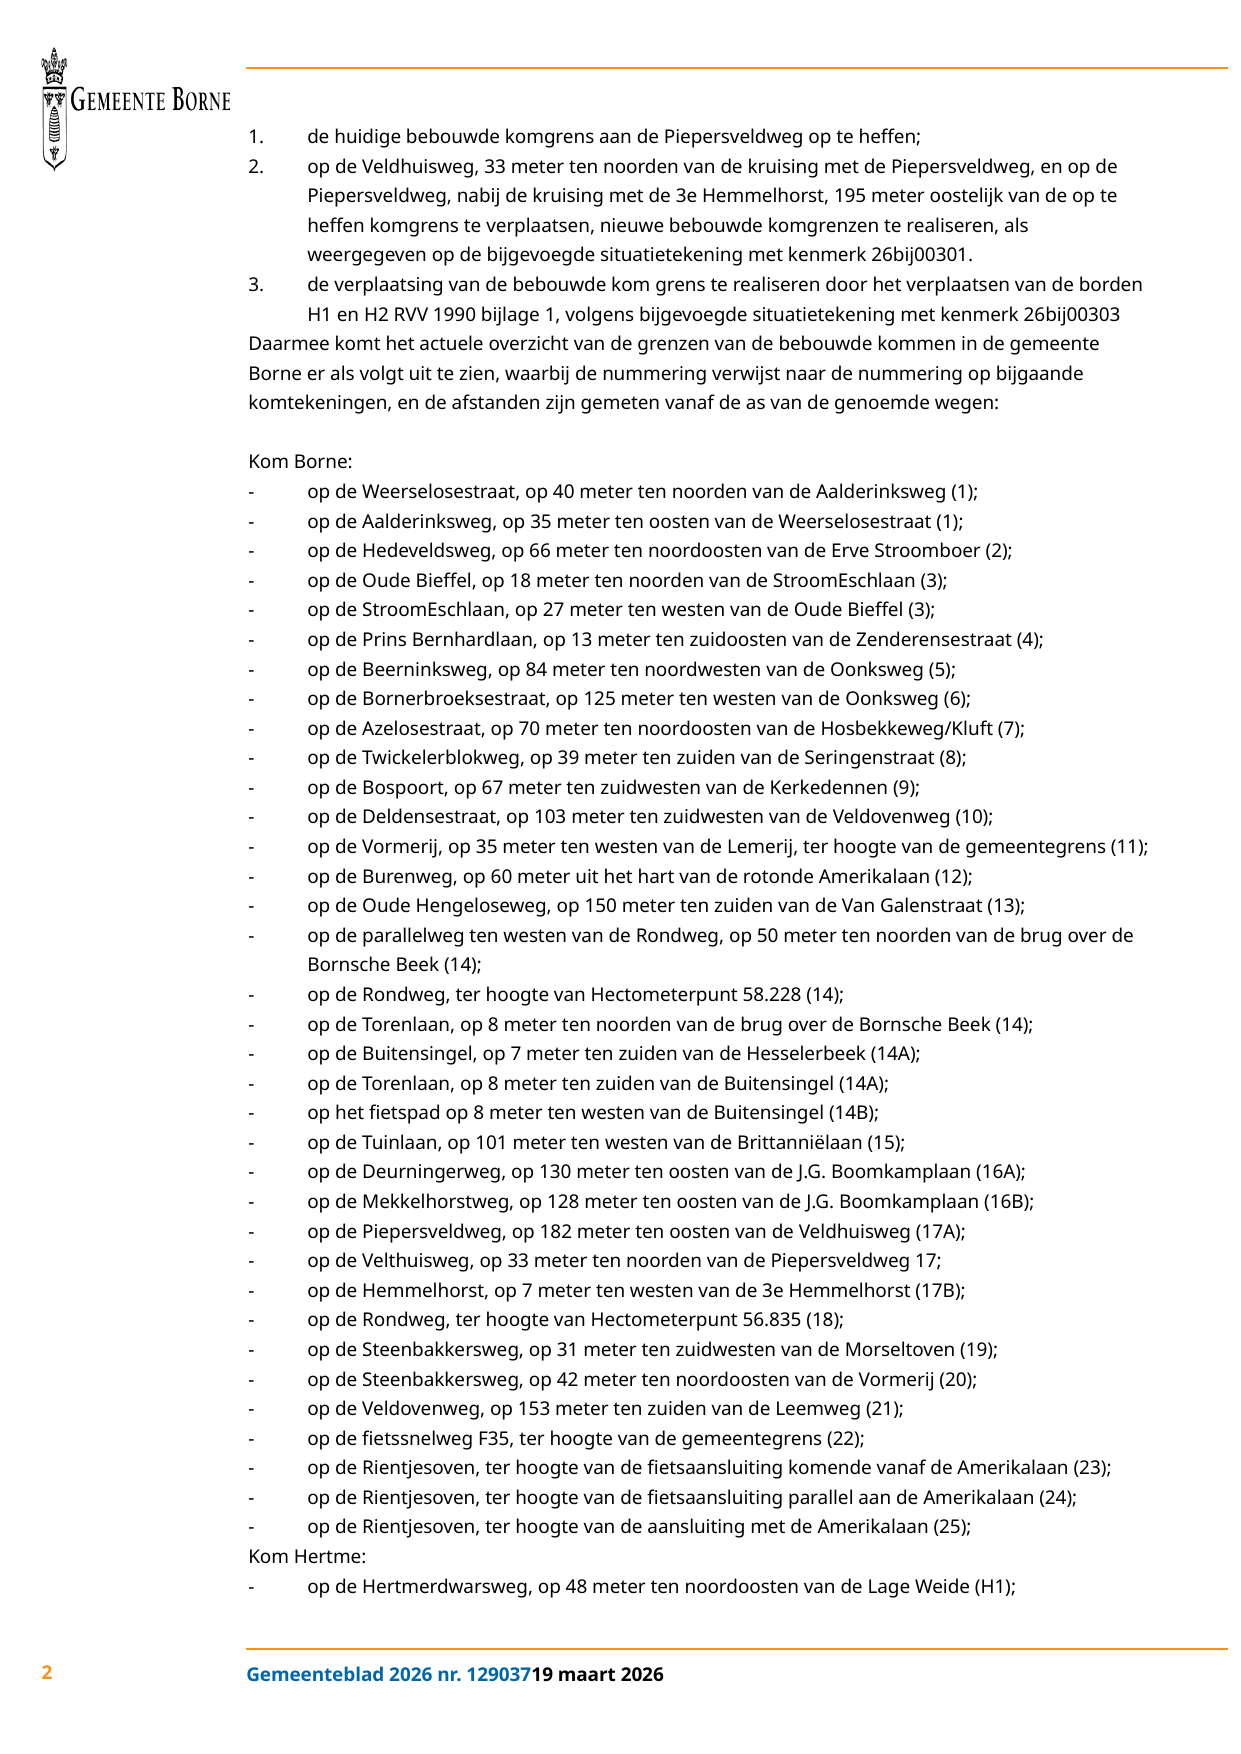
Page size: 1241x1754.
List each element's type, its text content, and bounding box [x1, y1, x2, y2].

list op de Veldovenweg, op 153 meter ten zuiden van de Leemweg (21); [248, 1395, 1152, 1421]
list op de Aalderinksweg, op 35 meter ten oosten van de Weerselosestraat (1); [248, 508, 1152, 533]
list op de Beerninksweg, op 84 meter ten noordwesten van de Oonksweg (5); [248, 656, 1152, 681]
list op de Steenbakkersweg, op 31 meter ten zuidwesten van de Morseltoven (19); [248, 1336, 1152, 1362]
list op de Oude Hengeloseweg, op 150 meter ten zuiden van de Van Galenstraat (13); [248, 892, 1152, 918]
text Kom Hertme: [248, 1543, 1152, 1569]
list op de Rondweg, ter hoogte van Hectometerpunt 58.228 (14); [248, 981, 1152, 1007]
list op de Vormerij, op 35 meter ten westen van de Lemerij, ter hoogte van de gemeentegrens (11); [248, 833, 1152, 859]
list op de Rondweg, ter hoogte van Hectometerpunt 56.835 (18); [248, 1307, 1152, 1332]
picture [41, 47, 231, 172]
list op de Bospoort, op 67 meter ten zuidwesten van de Kerkedennen (9); [248, 774, 1152, 800]
list op de Burenweg, op 60 meter uit het hart van de rotonde Amerikalaan (12); [248, 863, 1152, 888]
list op de Rientjesoven, ter hoogte van de aansluiting met de Amerikalaan (25); [248, 1514, 1152, 1539]
list op de Prins Bernhardlaan, op 13 meter ten zuidoosten van de Zenderensestraat (4); [248, 626, 1152, 652]
list op de fietssnelweg F35, ter hoogte van de gemeentegrens (22); [248, 1425, 1152, 1451]
list op de Azelosestraat, op 70 meter ten noordoosten van de Hosbekkeweg/Kluft (7); [248, 715, 1152, 741]
list op de Hemmelhorst, op 7 meter ten westen van de 3e Hemmelhorst (17B); [248, 1277, 1152, 1303]
list op de Steenbakkersweg, op 42 meter ten noordoosten van de Vormerij (20); [248, 1366, 1152, 1391]
list op de Rientjesoven, ter hoogte van de fietsaansluiting komende vanaf de Amerikalaan (23); [248, 1454, 1152, 1480]
list op de Deldensestraat, op 103 meter ten zuidwesten van de Veldovenweg (10); [248, 804, 1152, 829]
list op de Weerselosestraat, op 40 meter ten noorden van de Aalderinksweg (1); [248, 478, 1152, 504]
list op de Torenlaan, op 8 meter ten noorden van de brug over de Bornsche Beek (14); [248, 1011, 1152, 1036]
list op de Hertmerdwarsweg, op 48 meter ten noordoosten van de Lage Weide (H1); [248, 1573, 1152, 1598]
list op het fietspad op 8 meter ten westen van de Buitensingel (14B); [248, 1099, 1152, 1125]
list op de Buitensingel, op 7 meter ten zuiden van de Hesselerbeek (14A); [248, 1040, 1152, 1066]
list op de Rientjesoven, ter hoogte van de fietsaansluiting parallel aan de Amerikalaan (24); [248, 1484, 1152, 1510]
list op de Veldhuisweg, 33 meter ten noorden van de kruising met de Piepersveldweg, en op de Piepersveldweg, nabij de kruising met de 3e Hemmelhorst, 195 meter oostelijk van de op te heffen komgrens te verplaatsen, nieuwe bebouwde komgrenzen te realiseren, als weergegeven op de bijgevoegde situatietekening met kenmerk 26bij00301. [248, 153, 1152, 267]
list de huidige bebouwde komgrens aan de Piepersveldweg op te heffen; [248, 123, 1152, 149]
list op de Bornerbroeksestraat, op 125 meter ten westen van de Oonksweg (6); [248, 685, 1152, 711]
list op de Oude Bieffel, op 18 meter ten noorden van de StroomEschlaan (3); [248, 567, 1152, 593]
list op de Tuinlaan, op 101 meter ten westen van de Brittanniëlaan (15); [248, 1129, 1152, 1155]
list op de Deurningerweg, op 130 meter ten oosten van de J.G. Boomkamplaan (16A); [248, 1159, 1152, 1184]
list op de Hedeveldsweg, op 66 meter ten noordoosten van de Erve Stroomboer (2); [248, 537, 1152, 563]
text Kom Borne: [248, 449, 1152, 474]
list de verplaatsing van de bebouwde kom grens te realiseren door het verplaatsen van de borden H1 en H2 RVV 1990 bijlage 1, volgens bijgevoegde situatietekening met kenmerk 26bij00303 [248, 271, 1152, 326]
list op de Torenlaan, op 8 meter ten zuiden van de Buitensingel (14A); [248, 1070, 1152, 1096]
list op de Velthuisweg, op 33 meter ten noorden van de Piepersveldweg 17; [248, 1247, 1152, 1273]
list op de parallelweg ten westen van de Rondweg, op 50 meter ten noorden van de brug over de Bornsche Beek (14); [248, 922, 1152, 977]
list op de Piepersveldweg, op 182 meter ten oosten van de Veldhuisweg (17A); [248, 1218, 1152, 1243]
list op de Twickelerblokweg, op 39 meter ten zuiden van de Seringenstraat (8); [248, 744, 1152, 770]
text Daarmee komt het actuele overzicht van de grenzen van de bebouwde kommen in de gemeente Borne er als volgt uit te zien, waarbij de nummering verwijst naar de nummering op bijgaande komtekeningen, en de afstanden zijn gemeten vanaf de as van de genoemde wegen: [248, 330, 1152, 415]
list op de Mekkelhorstweg, op 128 meter ten oosten van de J.G. Boomkamplaan (16B); [248, 1188, 1152, 1214]
list op de StroomEschlaan, op 27 meter ten westen van de Oude Bieffel (3); [248, 597, 1152, 622]
